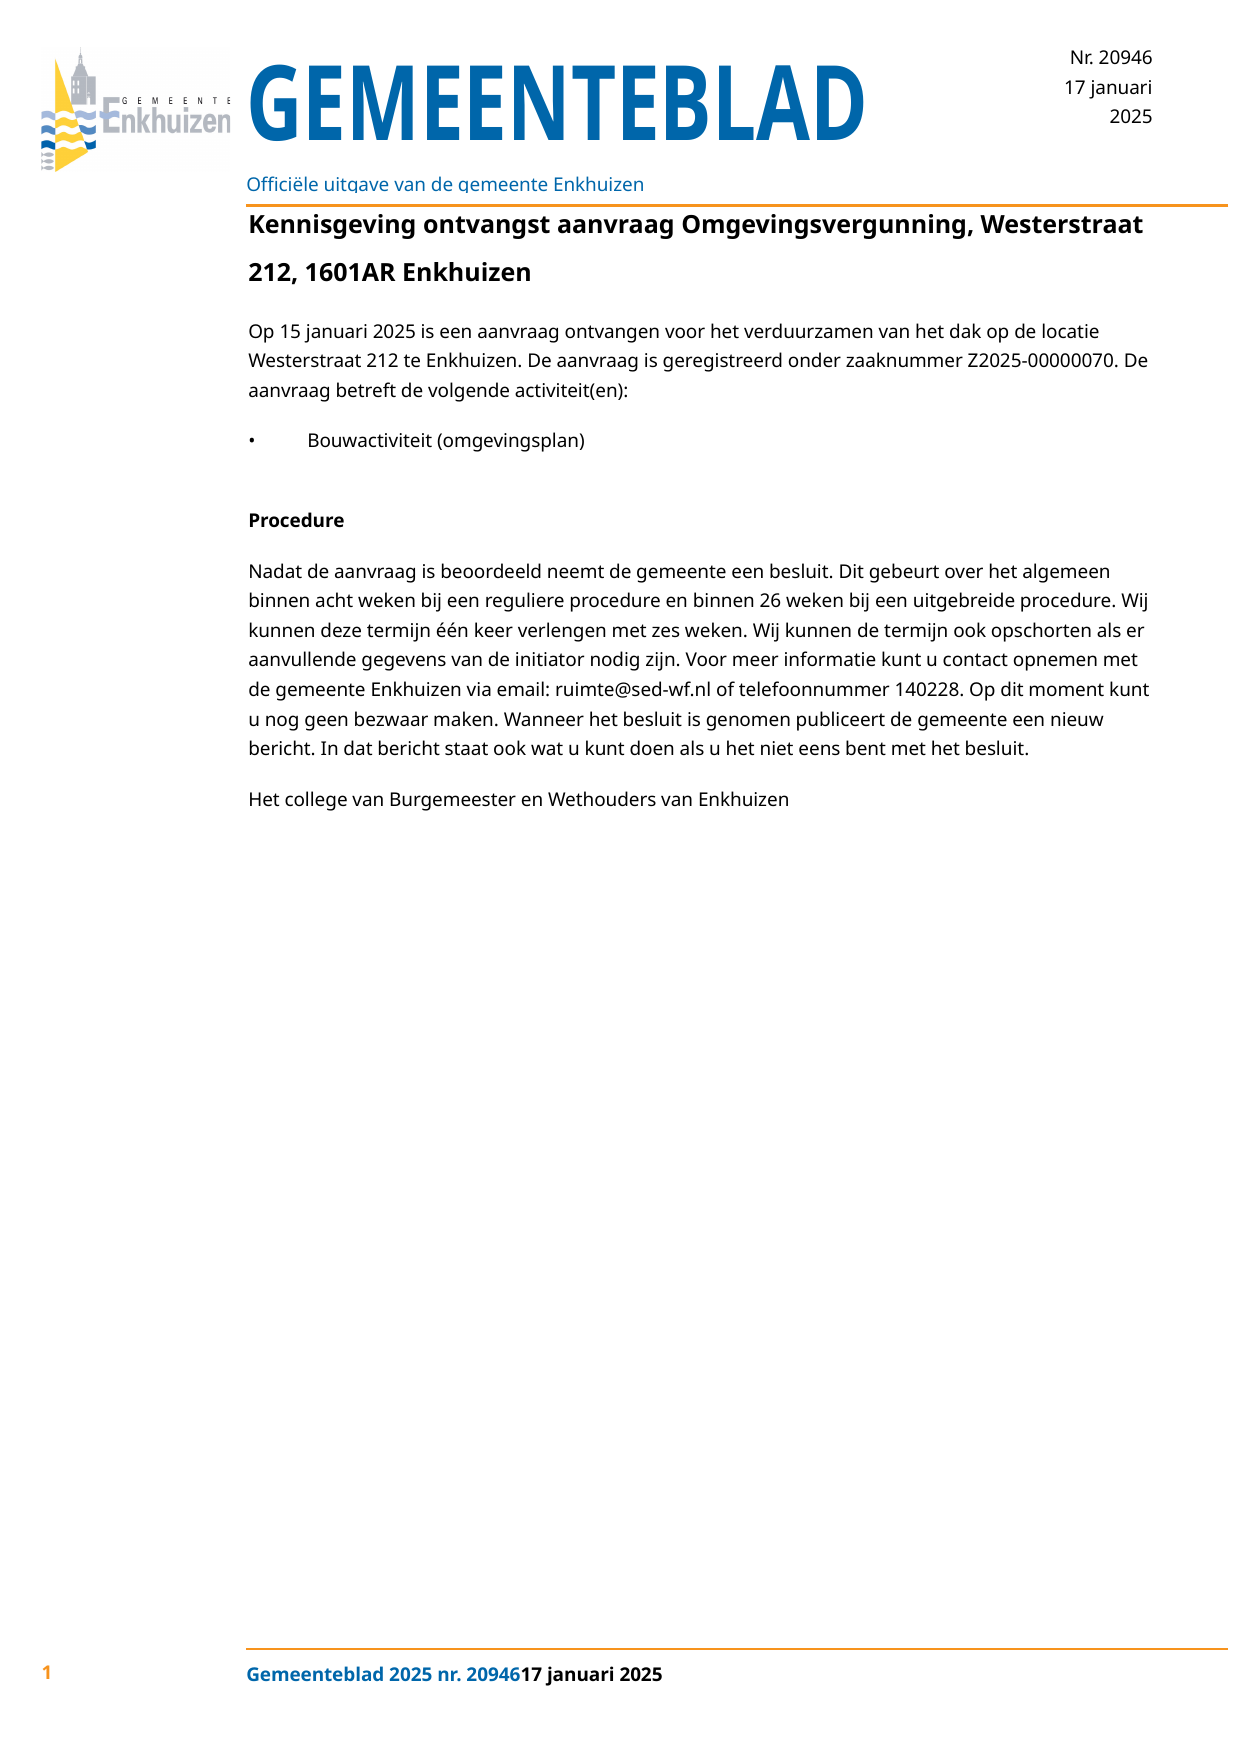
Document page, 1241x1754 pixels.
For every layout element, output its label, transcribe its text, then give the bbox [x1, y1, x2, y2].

picture [41, 47, 231, 172]
list Bouwactiviteit (omgevingsplan) [248, 427, 1152, 453]
text Nadat de aanvraag is beoordeeld neemt de gemeente een besluit. Dit gebeurt over het algemeen binnen acht weken bij een reguliere procedure en binnen 26 weken bij een uitgebreide procedure. Wij kunnen deze termijn één keer verlengen met zes weken. Wij kunnen de termijn ook opschorten als er aanvullende gegevens van de initiator nodig zijn. Voor meer informatie kunt u contact opnemen met de gemeente Enkhuizen via email: ruimte@sed-wf.nl of telefoonnummer 140228. Op dit moment kunt u nog geen bezwaar maken. Wanneer het besluit is genomen publiceert de gemeente een nieuw bericht. In dat bericht staat ook wat u kunt doen als u het niet eens bent met het besluit. [248, 558, 1152, 761]
text Op 15 januari 2025 is een aanvraag ontvangen voor het verduurzamen van het dak op de locatie Westerstraat 212 te Enkhuizen. De aanvraag is geregistreerd onder zaaknummer Z2025-00000070. De aanvraag betreft de volgende activiteit(en): [248, 318, 1152, 403]
text Het college van Burgemeester en Wethouders van Enkhuizen [248, 786, 1152, 812]
text Procedure [248, 507, 1152, 533]
text Kennisgeving ontvangst aanvraag Omgevingsvergunning, Westerstraat 212, 1601AR Enkhuizen [248, 207, 1152, 288]
